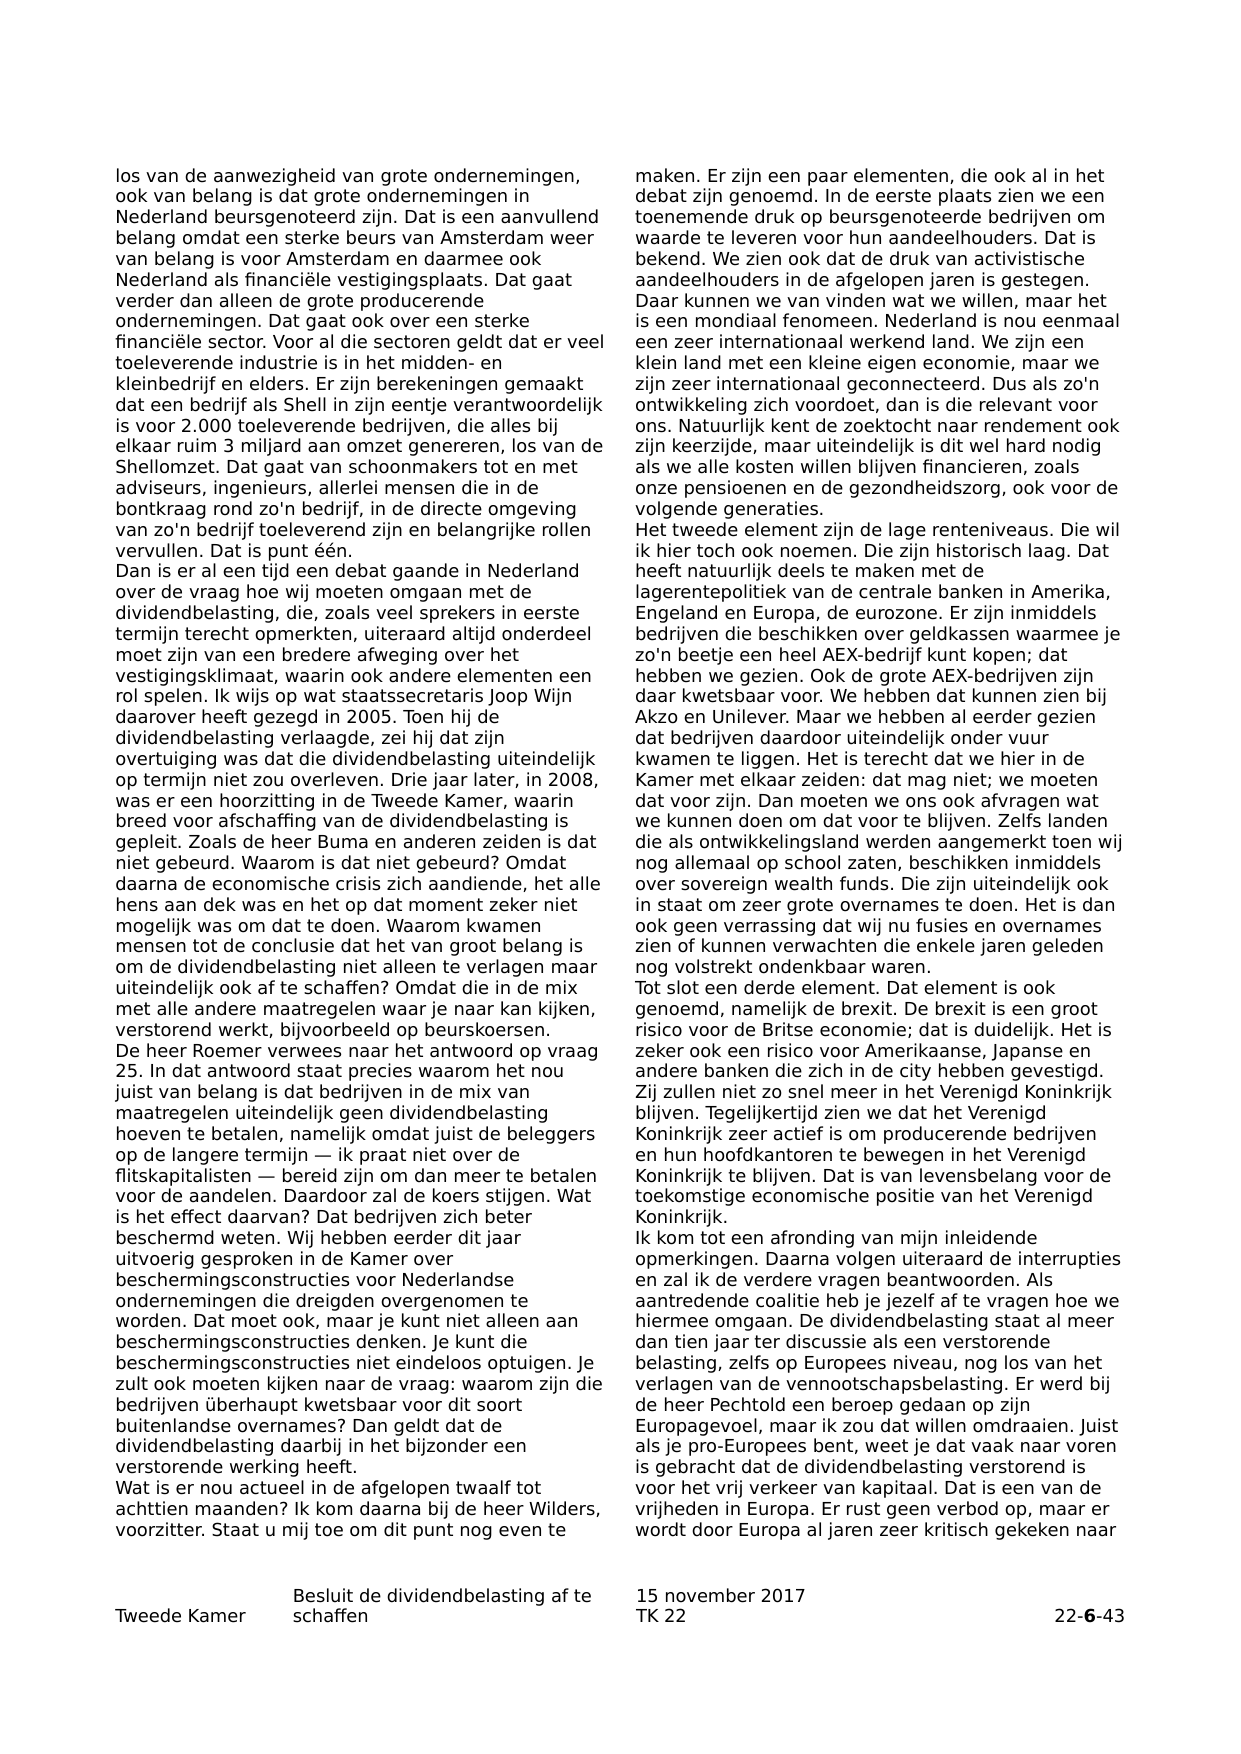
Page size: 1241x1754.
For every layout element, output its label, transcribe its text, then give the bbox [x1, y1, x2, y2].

text Het tweede element zijn de lage renteniveaus. Die wil ik hier toch ook noemen. Die zijn historisch laag. Dat heeft natuurlijk deels te maken met de lagerentepolitiek van de centrale banken in Amerika, Engeland en Europa, de eurozone. Er zijn inmiddels bedrijven die beschikken over geldkassen waarmee je zo'n beetje een heel AEX-bedrijf kunt kopen; dat hebben we gezien. Ook de grote AEX-bedrijven zijn daar kwetsbaar voor. We hebben dat kunnen zien bij Akzo en Unilever. Maar we hebben al eerder gezien dat bedrijven daardoor uiteindelijk onder vuur kwamen te liggen. Het is terecht dat we hier in de Kamer met elkaar zeiden: dat mag niet; we moeten dat voor zijn. Dan moeten we ons ook afvragen wat we kunnen doen om dat voor te blijven. Zelfs landen die als ontwikkelingsland werden aangemerkt toen wij nog allemaal op school zaten, beschikken inmiddels over sovereign wealth funds. Die zijn uiteindelijk ook in staat om zeer grote overnames te doen. Het is dan ook geen verrassing dat wij nu fusies en overnames zien of kunnen verwachten die enkele jaren geleden nog volstrekt ondenkbaar waren. [635, 519, 1125, 978]
text Ik kom tot een afronding van mijn inleidende opmerkingen. Daarna volgen uiteraard de interrupties en zal ik de verdere vragen beantwoorden. Als aantredende coalitie heb je jezelf af te vragen hoe we hiermee omgaan. De dividendbelasting staat al meer dan tien jaar ter discussie als een verstorende belasting, zelfs op Europees niveau, nog los van het verlagen van de vennootschapsbelasting. Er werd bij de heer Pechtold een beroep gedaan op zijn Europagevoel, maar ik zou dat willen omdraaien. Juist als je pro-Europees bent, weet je dat vaak naar voren is gebracht dat de dividendbelasting verstorend is voor het vrij verkeer van kapitaal. Dat is een van de vrijheden in Europa. Er rust geen verbod op, maar er wordt door Europa al jaren zeer kritisch gekeken naar [635, 1228, 1125, 1540]
text Wat is er nou actueel in de afgelopen twaalf tot achttien maanden? Ik kom daarna bij de heer Wilders, voorzitter. Staat u mij toe om dit punt nog even te [115, 1478, 605, 1540]
text De heer Roemer verwees naar het antwoord op vraag 25. In dat antwoord staat precies waarom het nou juist van belang is dat bedrijven in de mix van maatregelen uiteindelijk geen dividendbelasting hoeven te betalen, namelijk omdat juist de beleggers op de langere termijn — ik praat niet over de flitskapitalisten — bereid zijn om dan meer te betalen voor de aandelen. Daardoor zal de koers stijgen. Wat is het effect daarvan? Dat bedrijven zich beter beschermd weten. Wij hebben eerder dit jaar uitvoerig gesproken in de Kamer over beschermingsconstructies voor Nederlandse ondernemingen die dreigden overgenomen te worden. Dat moet ook, maar je kunt niet alleen aan beschermingsconstructies denken. Je kunt die beschermingsconstructies niet eindeloos optuigen. Je zult ook moeten kijken naar de vraag: waarom zijn die bedrijven überhaupt kwetsbaar voor dit soort buitenlandse overnames? Dan geldt dat de dividendbelasting daarbij in het bijzonder een verstorende werking heeft. [115, 1040, 605, 1478]
text los van de aanwezigheid van grote ondernemingen, ook van belang is dat grote ondernemingen in Nederland beursgenoteerd zijn. Dat is een aanvullend belang omdat een sterke beurs van Amsterdam weer van belang is voor Amsterdam en daarmee ook Nederland als financiële vestigingsplaats. Dat gaat verder dan alleen de grote producerende ondernemingen. Dat gaat ook over een sterke financiële sector. Voor al die sectoren geldt dat er veel toeleverende industrie is in het midden- en kleinbedrijf en elders. Er zijn berekeningen gemaakt dat een bedrijf als Shell in zijn eentje verantwoordelijk is voor 2.000 toeleverende bedrijven, die alles bij elkaar ruim 3 miljard aan omzet genereren, los van de Shellomzet. Dat gaat van schoonmakers tot en met adviseurs, ingenieurs, allerlei mensen die in de bontkraag rond zo'n bedrijf, in de directe omgeving van zo'n bedrijf toeleverend zijn en belangrijke rollen vervullen. Dat is punt één. [115, 165, 605, 561]
text Dan is er al een tijd een debat gaande in Nederland over de vraag hoe wij moeten omgaan met de dividendbelasting, die, zoals veel sprekers in eerste termijn terecht opmerkten, uiteraard altijd onderdeel moet zijn van een bredere afweging over het vestigingsklimaat, waarin ook andere elementen een rol spelen. Ik wijs op wat staatssecretaris Joop Wijn daarover heeft gezegd in 2005. Toen hij de dividendbelasting verlaagde, zei hij dat zijn overtuiging was dat die dividendbelasting uiteindelijk op termijn niet zou overleven. Drie jaar later, in 2008, was er een hoorzitting in de Tweede Kamer, waarin breed voor afschaffing van de dividendbelasting is gepleit. Zoals de heer Buma en anderen zeiden is dat niet gebeurd. Waarom is dat niet gebeurd? Omdat daarna de economische crisis zich aandiende, het alle hens aan dek was en het op dat moment zeker niet mogelijk was om dat te doen. Waarom kwamen mensen tot de conclusie dat het van groot belang is om de dividendbelasting niet alleen te verlagen maar uiteindelijk ook af te schaffen? Omdat die in de mix met alle andere maatregelen waar je naar kan kijken, verstorend werkt, bijvoorbeeld op beurskoersen. [115, 561, 605, 1040]
text Tot slot een derde element. Dat element is ook genoemd, namelijk de brexit. De brexit is een groot risico voor de Britse economie; dat is duidelijk. Het is zeker ook een risico voor Amerikaanse, Japanse en andere banken die zich in de city hebben gevestigd. Zij zullen niet zo snel meer in het Verenigd Koninkrijk blijven. Tegelijkertijd zien we dat het Verenigd Koninkrijk zeer actief is om producerende bedrijven en hun hoofdkantoren te bewegen in het Verenigd Koninkrijk te blijven. Dat is van levensbelang voor de toekomstige economische positie van het Verenigd Koninkrijk. [635, 978, 1125, 1228]
text maken. Er zijn een paar elementen, die ook al in het debat zijn genoemd. In de eerste plaats zien we een toenemende druk op beursgenoteerde bedrijven om waarde te leveren voor hun aandeelhouders. Dat is bekend. We zien ook dat de druk van activistische aandeelhouders in de afgelopen jaren is gestegen. Daar kunnen we van vinden wat we willen, maar het is een mondiaal fenomeen. Nederland is nou eenmaal een zeer internationaal werkend land. We zijn een klein land met een kleine eigen economie, maar we zijn zeer internationaal geconnecteerd. Dus als zo'n ontwikkeling zich voordoet, dan is die relevant voor ons. Natuurlijk kent de zoektocht naar rendement ook zijn keerzijde, maar uiteindelijk is dit wel hard nodig als we alle kosten willen blijven financieren, zoals onze pensioenen en de gezondheidszorg, ook voor de volgende generaties. [635, 165, 1125, 519]
